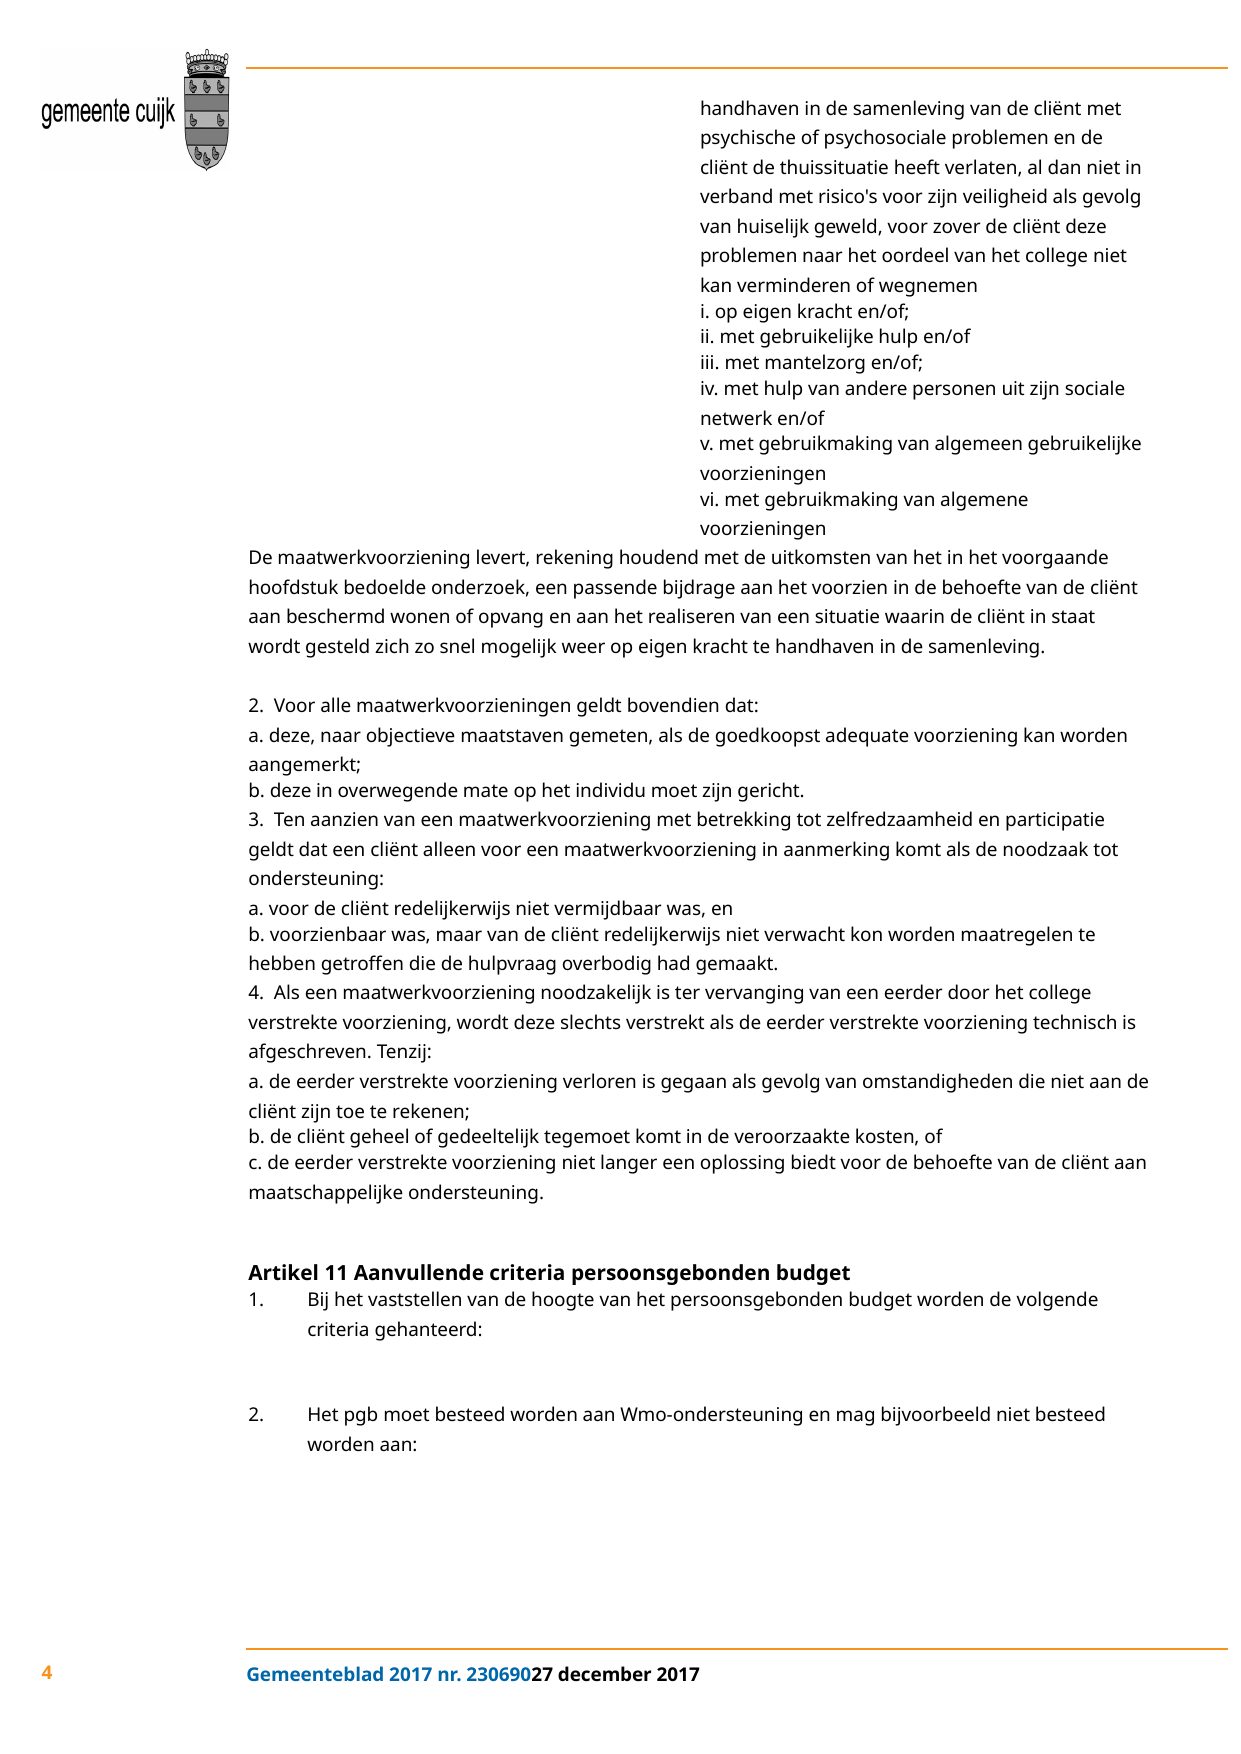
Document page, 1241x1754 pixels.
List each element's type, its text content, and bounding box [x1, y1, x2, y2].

list Het pgb moet besteed worden aan Wmo-ondersteuning en mag bijvoorbeeld niet besteed worden aan: [248, 1401, 1152, 1456]
table_cell [248, 324, 700, 349]
text 2. Voor alle maatwerkvoorzieningen geldt bovendien dat: [248, 692, 1152, 718]
text 3. Ten aanzien van een maatwerkvoorziening met betrekking tot zelfredzaamheid en participatie geldt dat een cliënt alleen voor een maatwerkvoorziening in aanmerking komt als de noodzaak tot ondersteuning: [248, 806, 1152, 891]
table_cell b. de cliënt geheel of gedeeltelijk tegemoet komt in de veroorzaakte kosten, of [248, 1124, 1152, 1149]
text De maatwerkvoorziening levert, rekening houdend met de uitkomsten van het in het voorgaande hoofdstuk bedoelde onderzoek, een passende bijdrage aan het voorzien in de behoefte van de cliënt aan beschermd wonen of opvang en aan het realiseren van een situatie waarin de cliënt in staat wordt gesteld zich zo snel mogelijk weer op eigen kracht te handhaven in de samenleving. [248, 544, 1152, 659]
table_cell [248, 350, 700, 375]
table_cell [248, 431, 700, 486]
list Bij het vaststellen van de hoogte van het persoonsgebonden budget worden de volgende criteria gehanteerd: [248, 1287, 1152, 1342]
table_cell b. voorzienbaar was, maar van de cliënt redelijkerwijs niet verwacht kon worden maatregelen te hebben getroffen die de hulpvraag overbodig had gemaakt. [248, 921, 1152, 976]
table_cell [248, 486, 700, 541]
table_cell [248, 375, 700, 431]
text 4. Als een maatwerkvoorziening noodzakelijk is ter vervanging van een eerder door het college verstrekte voorziening, wordt deze slechts verstrekt als de eerder verstrekte voorziening technisch is afgeschreven. Tenzij: [248, 979, 1152, 1064]
table_header a. voor de cliënt redelijkerwijs niet vermijdbaar was, en [248, 895, 1152, 921]
table_header [248, 95, 700, 298]
table_cell v. met gebruikmaking van algemeen gebruikelijke voorzieningen [700, 431, 1152, 486]
table_cell iii. met mantelzorg en/of; [700, 350, 1152, 375]
table_cell vi. met gebruikmaking van algemene voorzieningen [700, 486, 1152, 541]
table_cell [248, 298, 700, 324]
table_header handhaven in de samenleving van de cliënt met psychische of psychosociale problemen en de cliënt de thuissituatie heeft verlaten, al dan niet in verband met risico's voor zijn veiligheid als gevolg van huiselijk geweld, voor zover de cliënt deze problemen naar het oordeel van het college niet kan verminderen of wegnemen [700, 95, 1152, 298]
table_cell c. de eerder verstrekte voorziening niet langer een oplossing biedt voor de behoefte van de cliënt aan maatschappelijke ondersteuning. [248, 1149, 1152, 1204]
picture [41, 47, 231, 172]
table_cell iv. met hulp van andere personen uit zijn sociale netwerk en/of [700, 375, 1152, 431]
table_cell ii. met gebruikelijke hulp en/of [700, 324, 1152, 349]
text Artikel 11 Aanvullende criteria persoonsgebonden budget [248, 1258, 1152, 1287]
table_header a. de eerder verstrekte voorziening verloren is gegaan als gevolg van omstandigheden die niet aan de cliënt zijn toe te rekenen; [248, 1068, 1152, 1123]
table_cell b. deze in overwegende mate op het individu moet zijn gericht. [248, 777, 1152, 803]
table_cell i. op eigen kracht en/of; [700, 298, 1152, 324]
table_header a. deze, naar objectieve maatstaven gemeten, als de goedkoopst adequate voorziening kan worden aangemerkt; [248, 722, 1152, 777]
